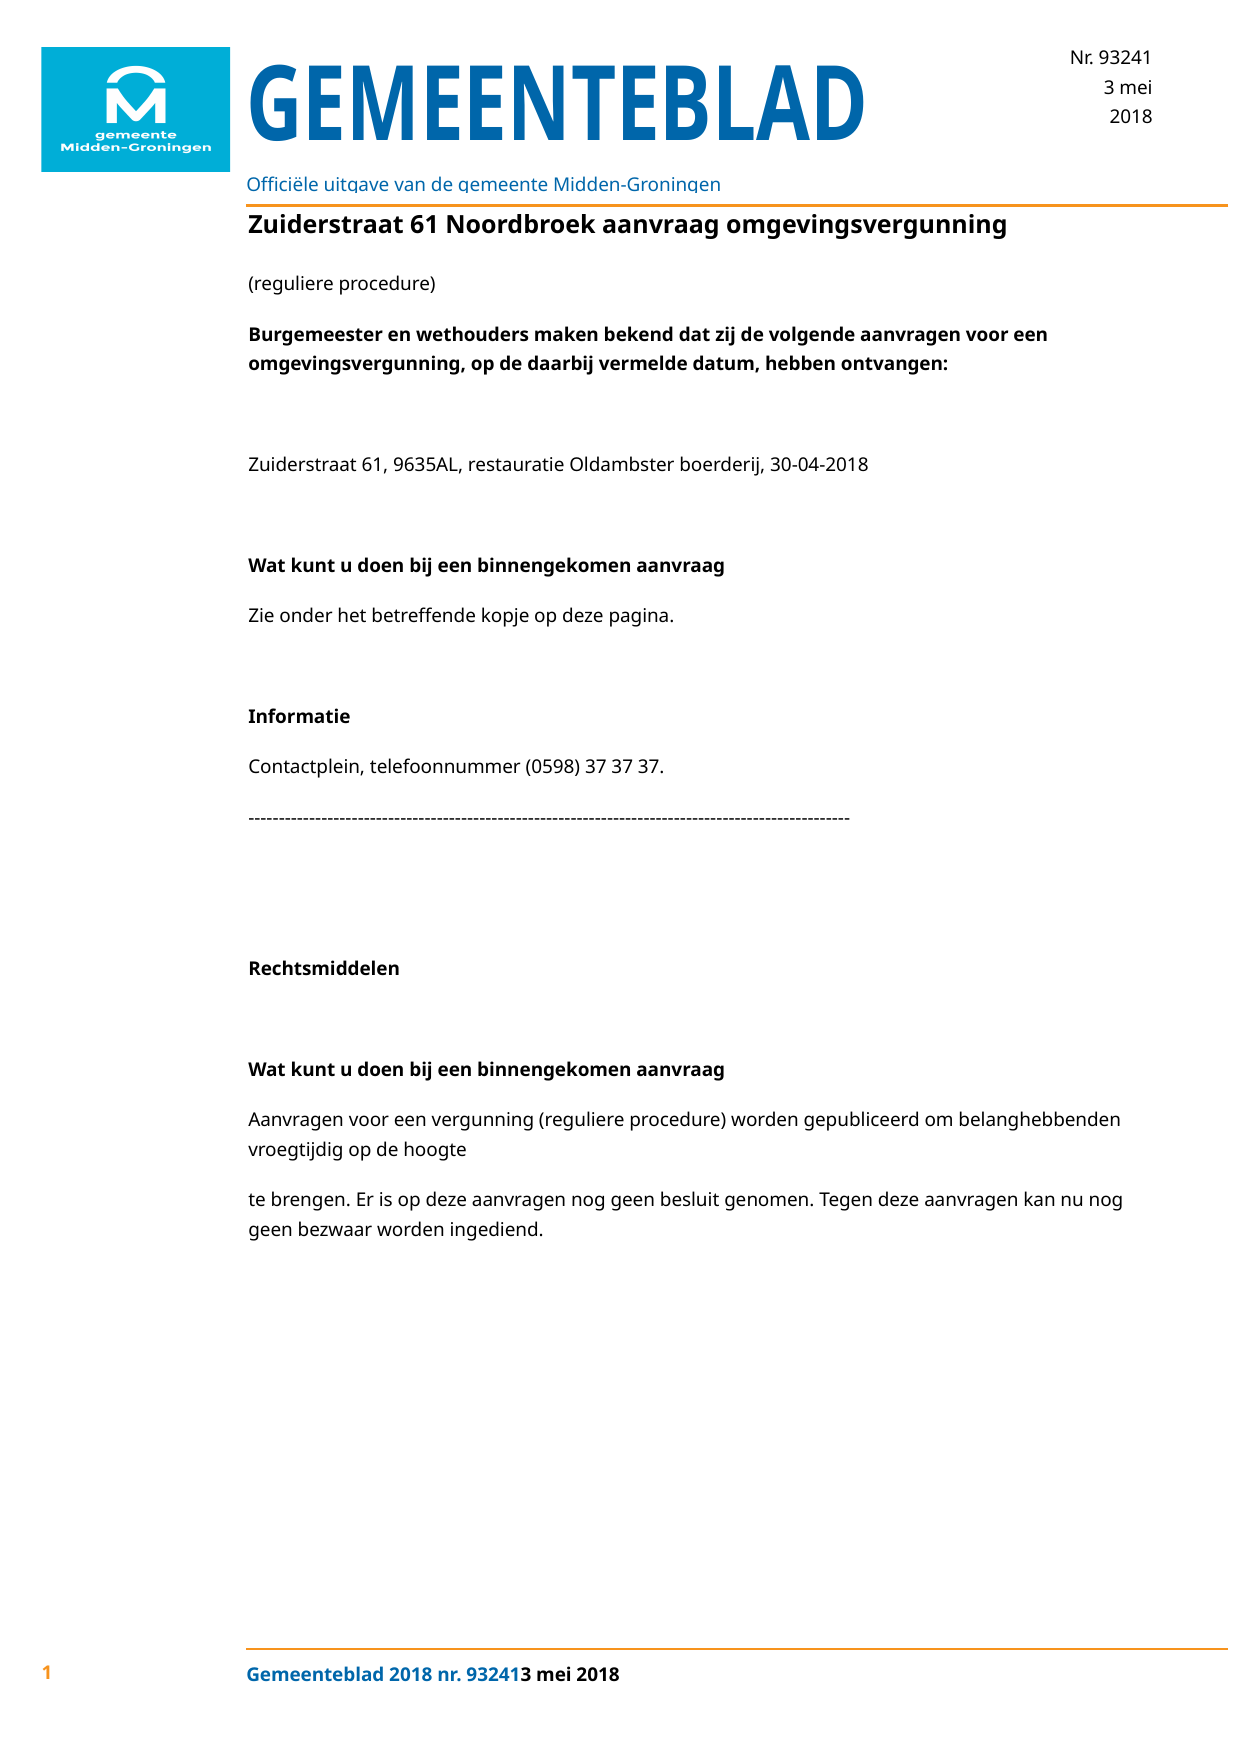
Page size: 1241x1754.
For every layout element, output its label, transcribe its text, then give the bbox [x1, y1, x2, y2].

text Informatie [248, 703, 1152, 729]
picture [184, 146, 190, 153]
text Zuiderstraat 61 Noordbroek aanvraag omgevingsvergunning [248, 207, 1152, 241]
picture [107, 89, 165, 122]
picture [108, 66, 164, 82]
text Wat kunt u doen bij een binnengekomen aanvraag [248, 1056, 1152, 1082]
text Burgemeester en wethouders maken bekend dat zij de volgende aanvragen voor een omgevingsvergunning, op de daarbij vermelde datum, hebben ontvangen: [248, 321, 1152, 376]
text (reguliere procedure) [248, 270, 1152, 296]
text Aanvragen voor een vergunning (reguliere procedure) worden gepubliceerd om belanghebbenden vroegtijdig op de hoogte [248, 1107, 1152, 1162]
text Wat kunt u doen bij een binnengekomen aanvraag [248, 552, 1152, 578]
text Contactplein, telefoonnummer (0598) 37 37 37. [248, 754, 1152, 779]
text te brengen. Er is op deze aanvragen nog geen besluit genomen. Tegen deze aanvragen kan nu nog geen bezwaar worden ingediend. [248, 1187, 1152, 1242]
text Zie onder het betreffende kopje op deze pagina. [248, 602, 1152, 628]
text Rechtsmiddelen [248, 955, 1152, 981]
text Zuiderstraat 61, 9635AL, restauratie Oldambster boerderij, 30-04-2018 [248, 451, 1152, 477]
text --------------------------------------------------------------------------------------------------- [248, 804, 1152, 830]
